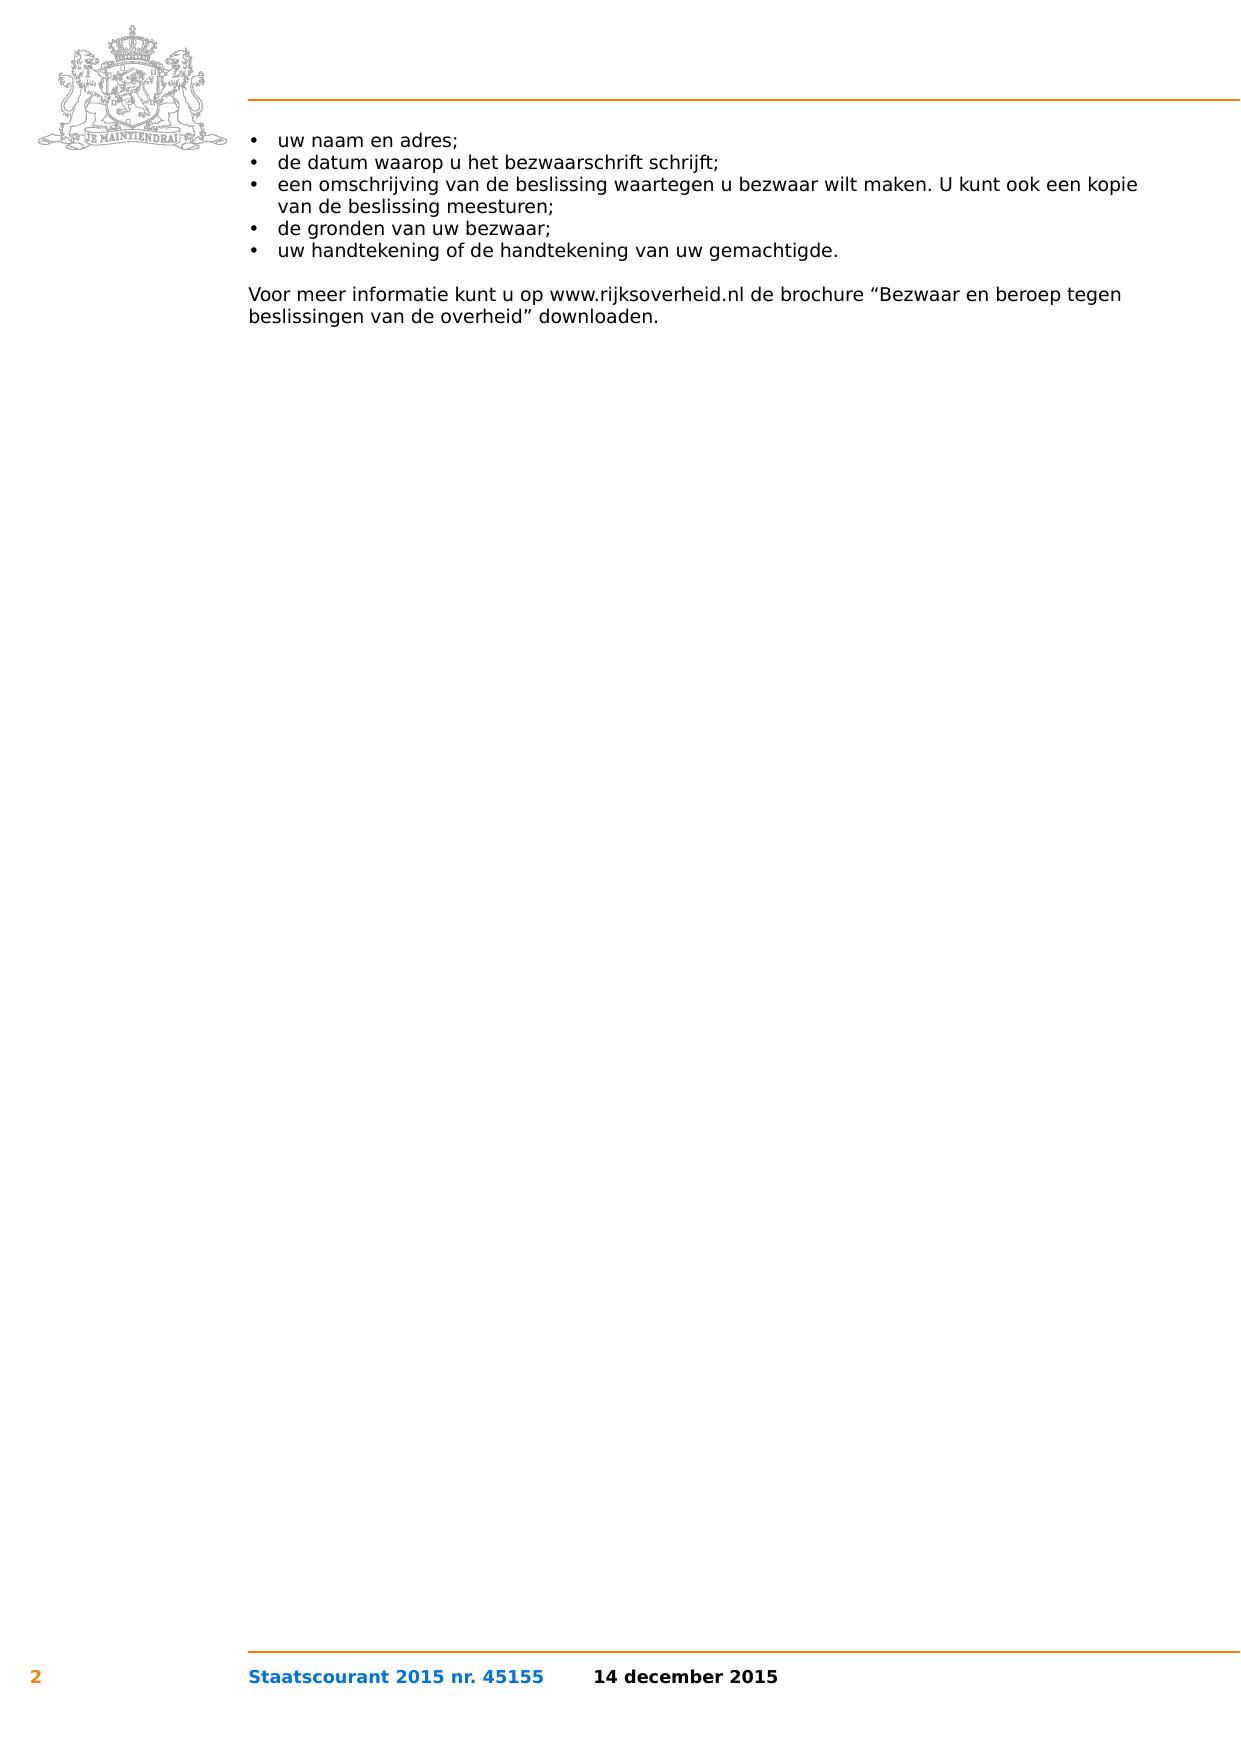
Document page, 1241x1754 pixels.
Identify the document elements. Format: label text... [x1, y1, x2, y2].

picture [38, 25, 227, 150]
text • uw naam en adres; [248, 130, 1163, 152]
text Voor meer informatie kunt u op www.rijksoverheid.nl de brochure “Bezwaar en beroep tegen beslissingen van de overheid” downloaden. [248, 284, 1163, 328]
text • de datum waarop u het bezwaarschrift schrijft; [248, 152, 1163, 174]
text • de gronden van uw bezwaar; [248, 218, 1163, 240]
text • een omschrijving van de beslissing waartegen u bezwaar wilt maken. U kunt ook een kopie van de beslissing meesturen; [248, 174, 1163, 218]
text • uw handtekening of de handtekening van uw gemachtigde. [248, 240, 1163, 262]
